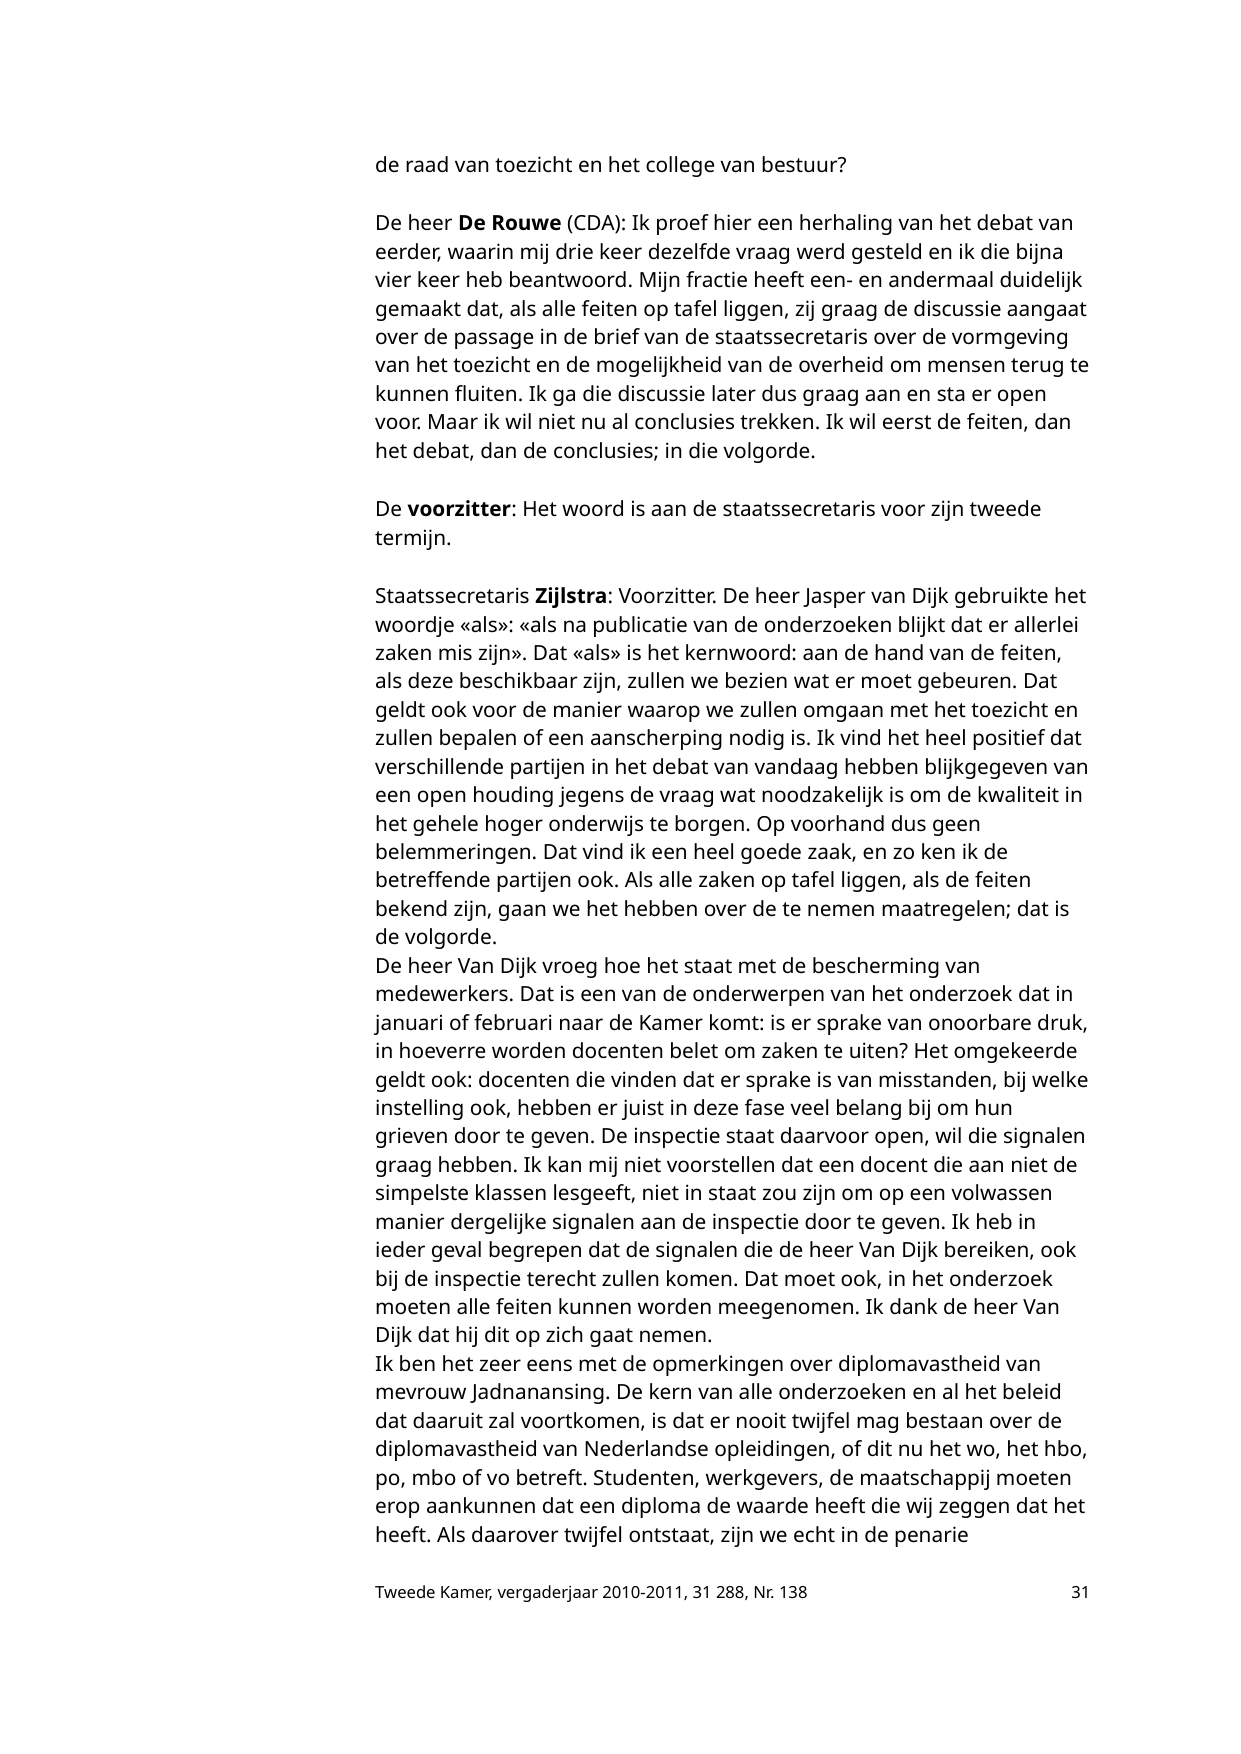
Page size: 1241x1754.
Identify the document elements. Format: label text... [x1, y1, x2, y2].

text Ik ben het zeer eens met de opmerkingen over diplomavastheid van mevrouw Jadnanansing. De kern van alle onderzoeken en al het beleid dat daaruit zal voortkomen, is dat er nooit twijfel mag bestaan over de diplomavastheid van Nederlandse opleidingen, of dit nu het wo, het hbo, po, mbo of vo betreft. Studenten, werkgevers, de maatschappij moeten erop aankunnen dat een diploma de waarde heeft die wij zeggen dat het heeft. Als daarover twijfel ontstaat, zijn we echt in de penarie [375, 1349, 1090, 1548]
text De heer Van Dijk vroeg hoe het staat met de bescherming van medewerkers. Dat is een van de onderwerpen van het onderzoek dat in januari of februari naar de Kamer komt: is er sprake van onoorbare druk, in hoeverre worden docenten belet om zaken te uiten? Het omgekeerde geldt ook: docenten die vinden dat er sprake is van misstanden, bij welke instelling ook, hebben er juist in deze fase veel belang bij om hun grieven door te geven. De inspectie staat daarvoor open, wil die signalen graag hebben. Ik kan mij niet voorstellen dat een docent die aan niet de simpelste klassen lesgeeft, niet in staat zou zijn om op een volwassen manier dergelijke signalen aan de inspectie door te geven. Ik heb in ieder geval begrepen dat de signalen die de heer Van Dijk bereiken, ook bij de inspectie terecht zullen komen. Dat moet ook, in het onderzoek moeten alle feiten kunnen worden meegenomen. Ik dank de heer Van Dijk dat hij dit op zich gaat nemen. [375, 951, 1090, 1349]
text De voorzitter: Het woord is aan de staatssecretaris voor zijn tweede termijn. [375, 494, 1090, 551]
text de raad van toezicht en het college van bestuur? [375, 150, 1090, 178]
text De heer De Rouwe (CDA): Ik proef hier een herhaling van het debat van eerder, waarin mij drie keer dezelfde vraag werd gesteld en ik die bijna vier keer heb beantwoord. Mijn fractie heeft een- en andermaal duidelijk gemaakt dat, als alle feiten op tafel liggen, zij graag de discussie aangaat over de passage in de brief van de staatssecretaris over de vormgeving van het toezicht en de mogelijkheid van de overheid om mensen terug te kunnen fluiten. Ik ga die discussie later dus graag aan en sta er open voor. Maar ik wil niet nu al conclusies trekken. Ik wil eerst de feiten, dan het debat, dan de conclusies; in die volgorde. [375, 208, 1090, 464]
text Staatssecretaris Zijlstra: Voorzitter. De heer Jasper van Dijk gebruikte het woordje «als»: «als na publicatie van de onderzoeken blijkt dat er allerlei zaken mis zijn». Dat «als» is het kernwoord: aan de hand van de feiten, als deze beschikbaar zijn, zullen we bezien wat er moet gebeuren. Dat geldt ook voor de manier waarop we zullen omgaan met het toezicht en zullen bepalen of een aanscherping nodig is. Ik vind het heel positief dat verschillende partijen in het debat van vandaag hebben blijkgegeven van een open houding jegens de vraag wat noodzakelijk is om de kwaliteit in het gehele hoger onderwijs te borgen. Op voorhand dus geen belemmeringen. Dat vind ik een heel goede zaak, en zo ken ik de betreffende partijen ook. Als alle zaken op tafel liggen, als de feiten bekend zijn, gaan we het hebben over de te nemen maatregelen; dat is de volgorde. [375, 581, 1090, 951]
